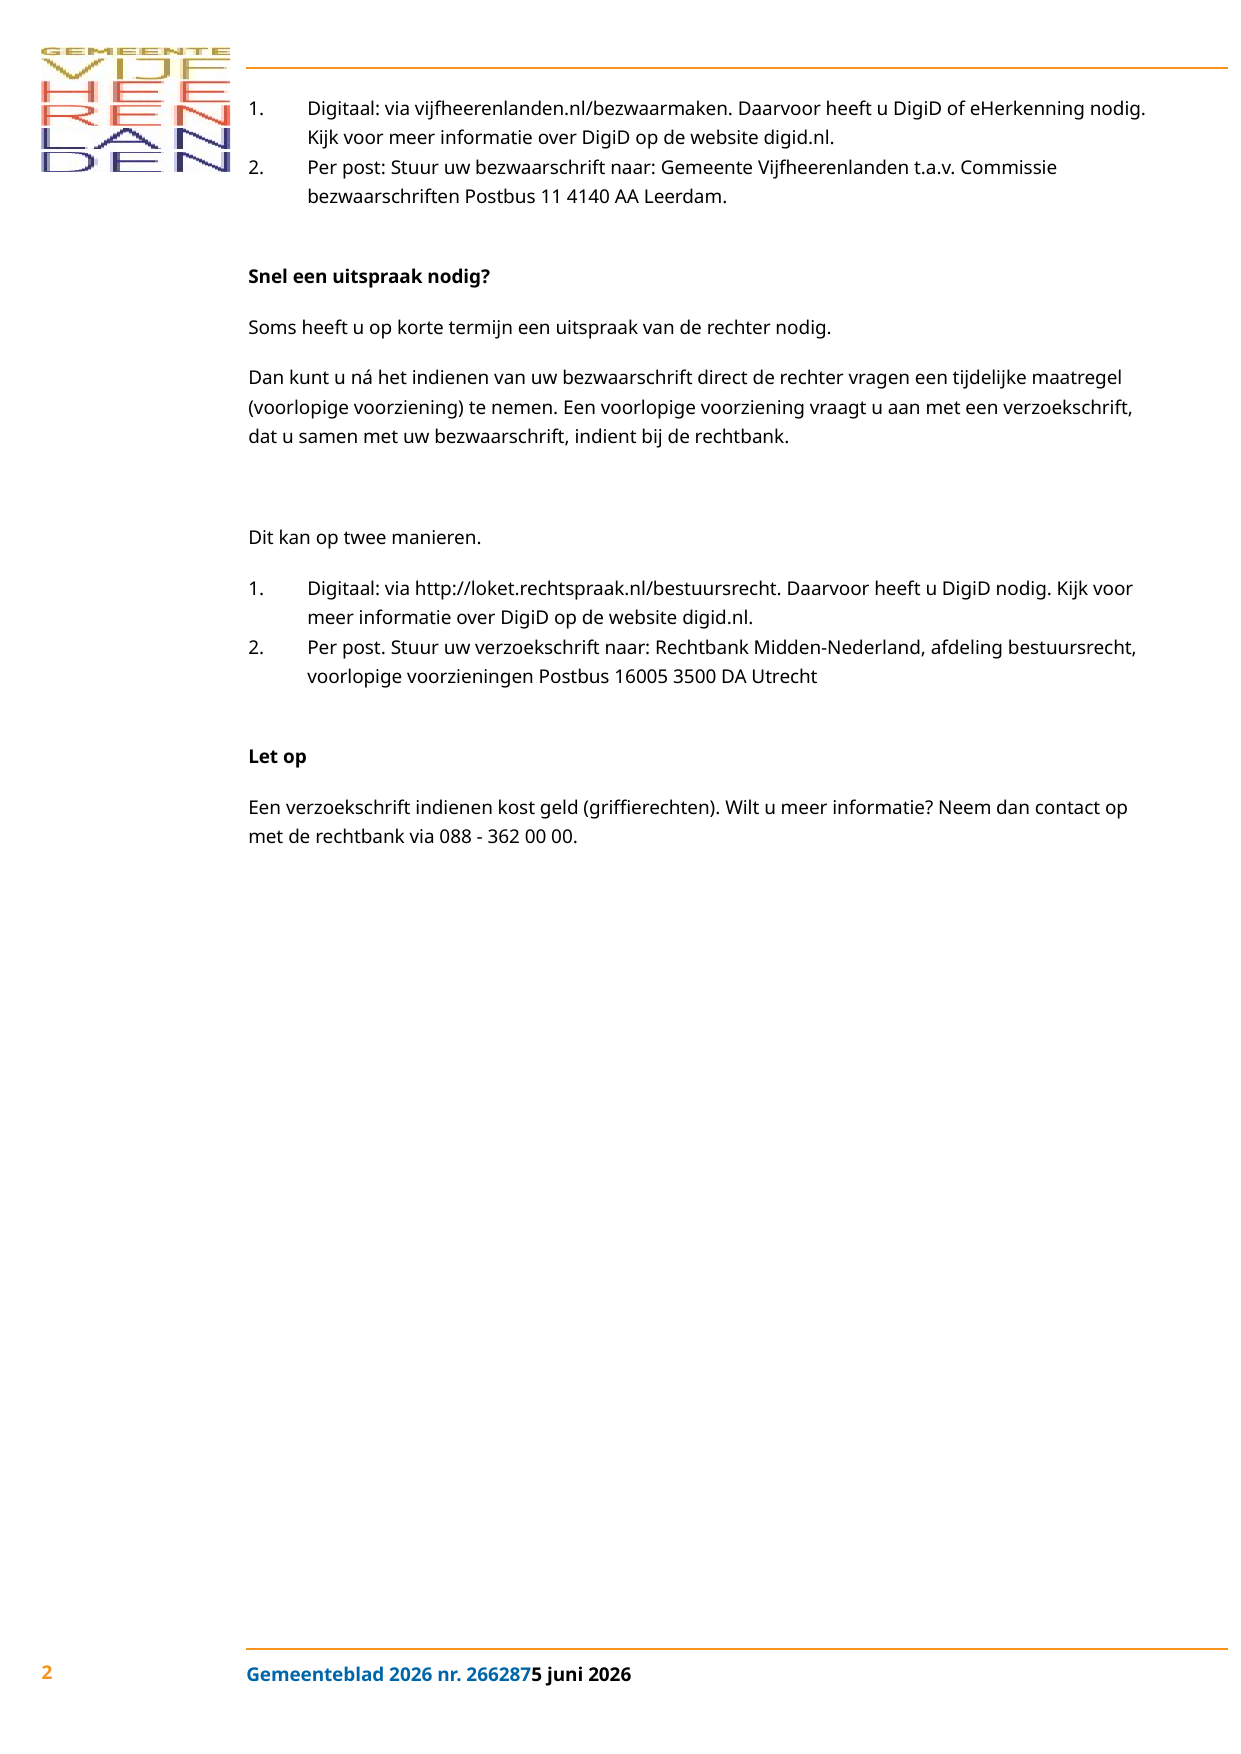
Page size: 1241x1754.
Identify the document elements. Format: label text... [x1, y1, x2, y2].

picture [41, 47, 231, 172]
list Per post: Stuur uw bezwaarschrift naar: Gemeente Vijfheerenlanden t.a.v. Commissie bezwaarschriften Postbus 11 4140 AA Leerdam. [248, 154, 1152, 209]
text Snel een uitspraak nodig? [248, 263, 1152, 289]
list Per post. Stuur uw verzoekschrift naar: Rechtbank Midden-Nederland, afdeling bestuursrecht, voorlopige voorzieningen Postbus 16005 3500 DA Utrecht [248, 634, 1152, 689]
text Soms heeft u op korte termijn een uitspraak van de rechter nodig. [248, 314, 1152, 340]
list Digitaal: via vijfheerenlanden.nl/bezwaarmaken. Daarvoor heeft u DigiD of eHerkenning nodig. Kijk voor meer informatie over DigiD op de website digid.nl. [248, 95, 1152, 150]
text Dit kan op twee manieren. [248, 524, 1152, 550]
text Een verzoekschrift indienen kost geld (griffierechten). Wilt u meer informatie? Neem dan contact op met de rechtbank via 088 - 362 00 00. [248, 794, 1152, 849]
text Let op [248, 743, 1152, 769]
list Digitaal: via http://loket.rechtspraak.nl/bestuursrecht. Daarvoor heeft u DigiD nodig. Kijk voor meer informatie over DigiD op de website digid.nl. [248, 575, 1152, 630]
text Dan kunt u ná het indienen van uw bezwaarschrift direct de rechter vragen een tijdelijke maatregel (voorlopige voorziening) te nemen. Een voorlopige voorziening vraagt u aan met een verzoekschrift, dat u samen met uw bezwaarschrift, indient bij de rechtbank. [248, 364, 1152, 449]
